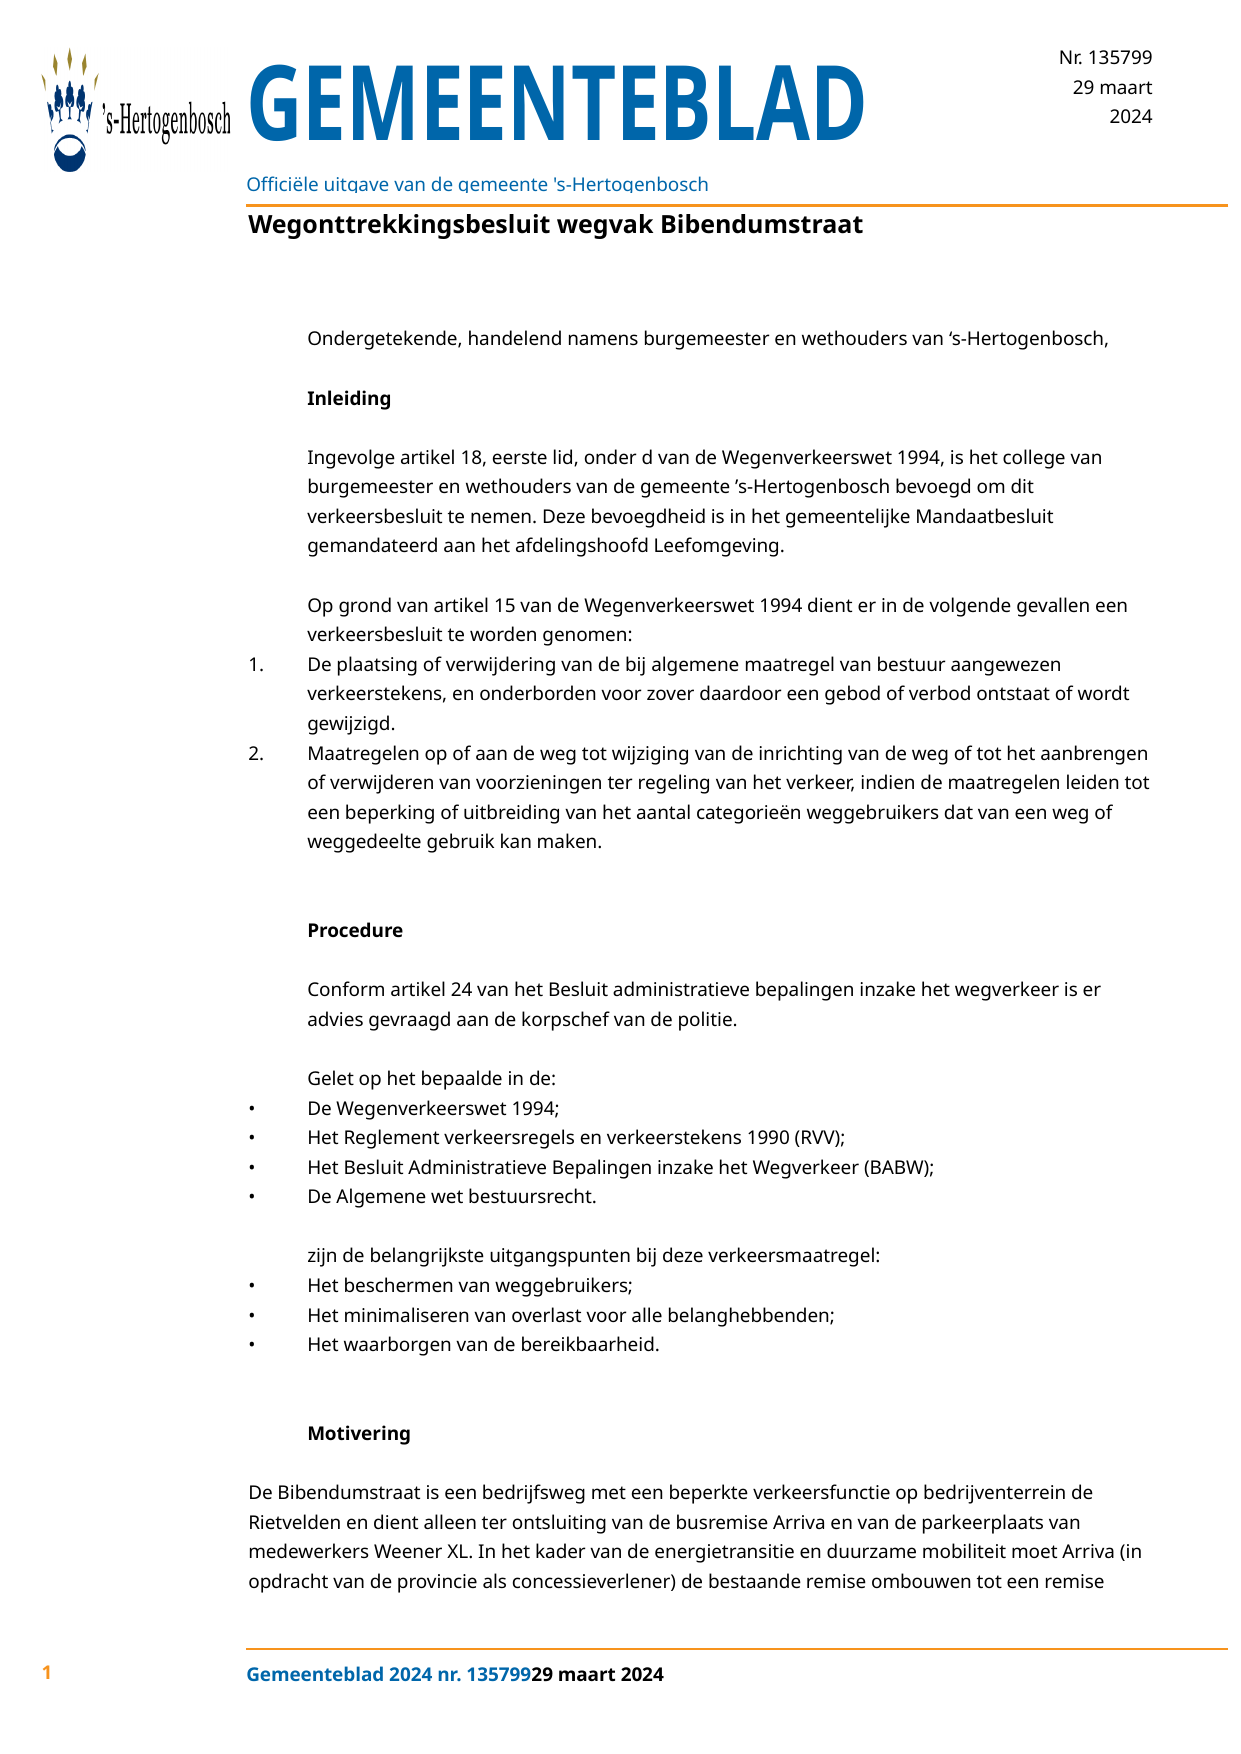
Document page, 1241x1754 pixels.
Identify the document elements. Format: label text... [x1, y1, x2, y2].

text De Bibendumstraat is een bedrijfsweg met een beperkte verkeersfunctie op bedrijventerrein de Rietvelden en dient alleen ter ontsluiting van de busremise Arriva en van de parkeerplaats van medewerkers Weener XL. In het kader van de energietransitie en duurzame mobiliteit moet Arriva (in opdracht van de provincie als concessieverlener) de bestaande remise ombouwen tot een remise [248, 1479, 1152, 1594]
list Het beschermen van weggebruikers; [248, 1272, 1152, 1298]
list Motivering [248, 1420, 1152, 1446]
list Op grond van artikel 15 van de Wegenverkeerswet 1994 dient er in de volgende gevallen een verkeersbesluit te worden genomen: [248, 592, 1152, 647]
list Ingevolge artikel 18, eerste lid, onder d van de Wegenverkeerswet 1994, is het college van burgemeester en wethouders van de gemeente ’s-Hertogenbosch bevoegd om dit verkeersbesluit te nemen. Deze bevoegdheid is in het gemeentelijke Mandaatbesluit gemandateerd aan het afdelingshoofd Leefomgeving. [248, 444, 1152, 558]
list Het Reglement verkeersregels en verkeerstekens 1990 (RVV); [248, 1124, 1152, 1150]
list Procedure [248, 917, 1152, 943]
list Het minimaliseren van overlast voor alle belanghebbenden; [248, 1302, 1152, 1328]
list Conform artikel 24 van het Besluit administratieve bepalingen inzake het wegverkeer is er advies gevraagd aan de korpschef van de politie. [248, 976, 1152, 1032]
text Wegonttrekkingsbesluit wegvak Bibendumstraat [248, 207, 1152, 241]
list Het Besluit Administratieve Bepalingen inzake het Wegverkeer (BABW); [248, 1154, 1152, 1180]
list zijn de belangrijkste uitgangspunten bij deze verkeersmaatregel: [248, 1243, 1152, 1268]
list Het waarborgen van de bereikbaarheid. [248, 1331, 1152, 1357]
list Ondergetekende, handelend namens burgemeester en wethouders van ‘s-Hertogenbosch, [248, 326, 1152, 351]
list De Wegenverkeerswet 1994; [248, 1095, 1152, 1121]
list De plaatsing of verwijdering van de bij algemene maatregel van bestuur aangewezen verkeerstekens, en onderborden voor zover daardoor een gebod of verbod ontstaat of wordt gewijzigd. [248, 651, 1152, 736]
list De Algemene wet bestuursrecht. [248, 1183, 1152, 1209]
list Inleiding [248, 385, 1152, 411]
list Gelet op het bepaalde in de: [248, 1065, 1152, 1091]
list Maatregelen op of aan de weg tot wijziging van de inrichting van de weg of tot het aanbrengen of verwijderen van voorzieningen ter regeling van het verkeer, indien de maatregelen leiden tot een beperking of uitbreiding van het aantal categorieën weggebruikers dat van een weg of weggedeelte gebruik kan maken. [248, 740, 1152, 854]
picture [41, 47, 231, 172]
